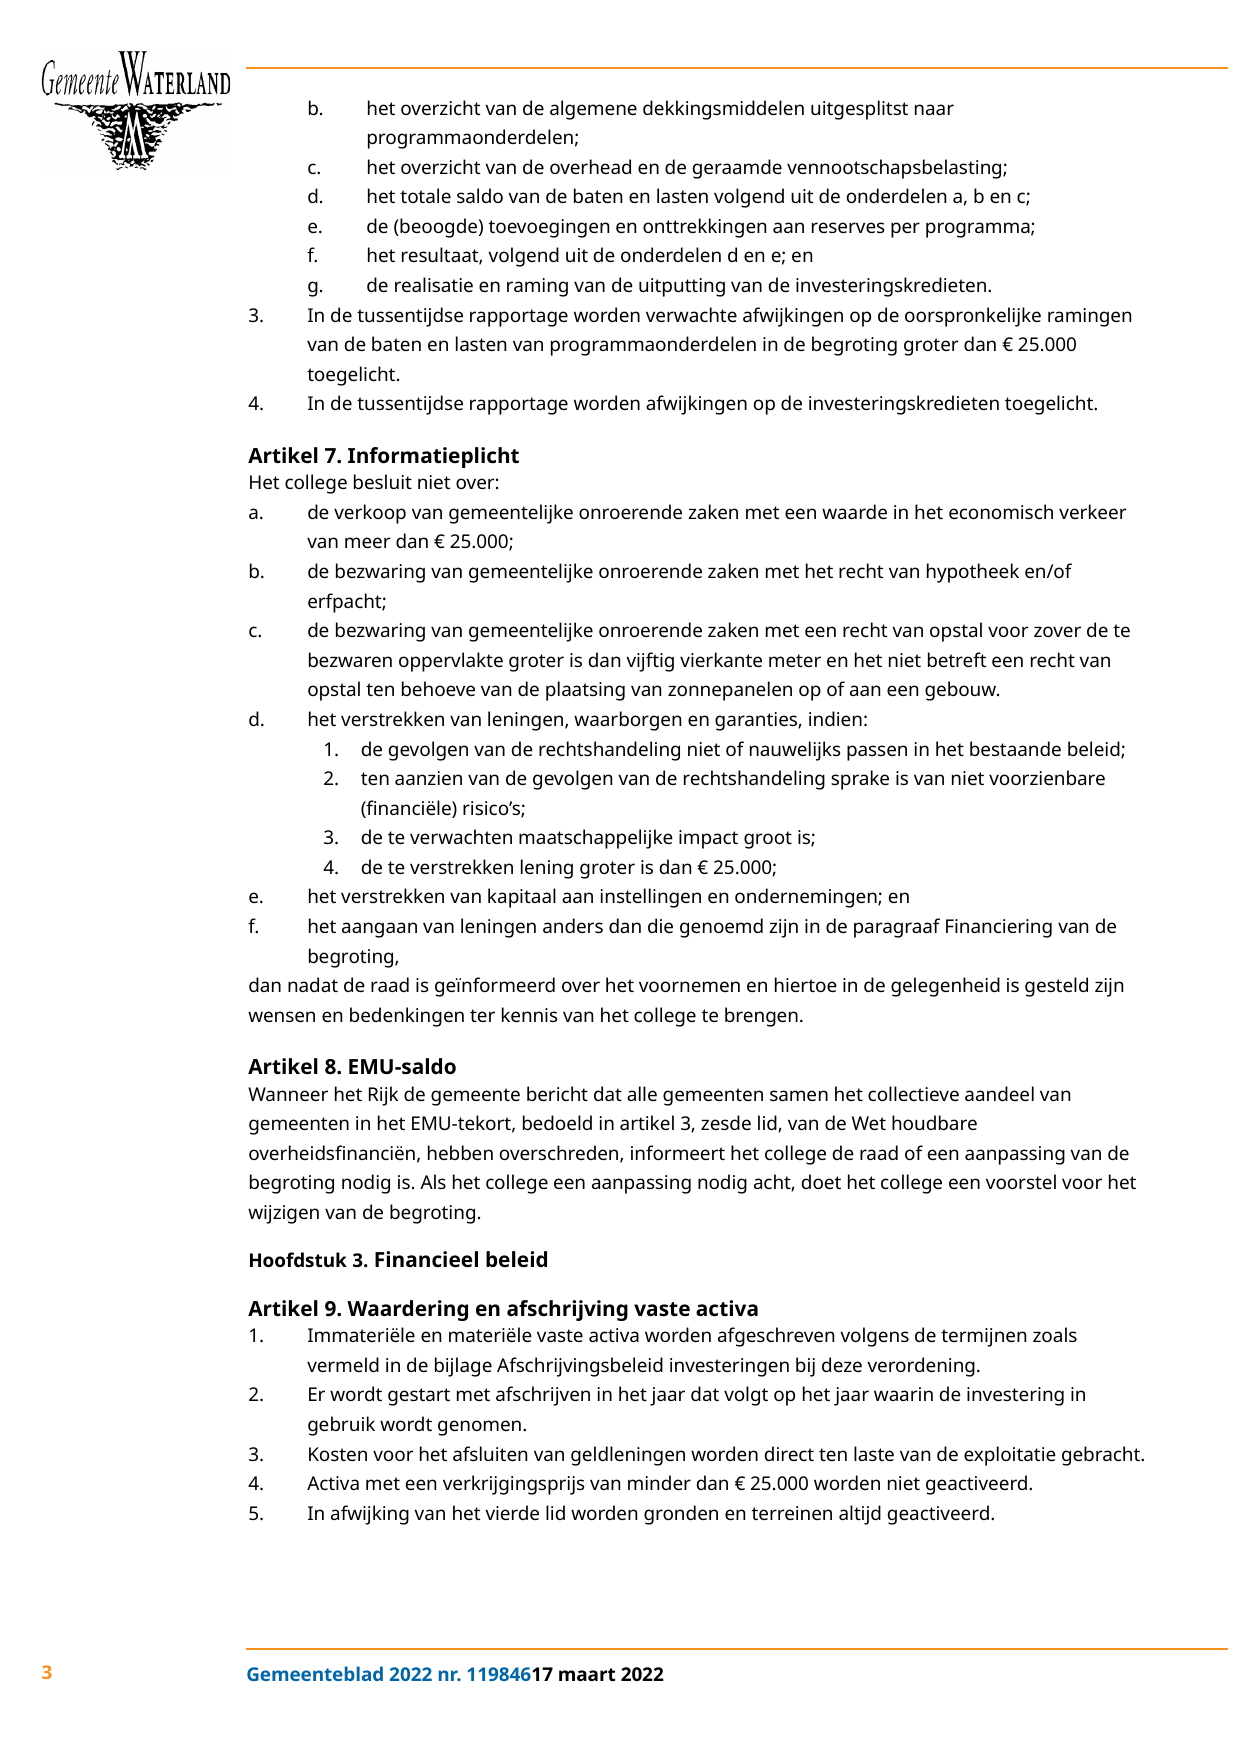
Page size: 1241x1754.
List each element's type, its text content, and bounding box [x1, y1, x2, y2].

list het totale saldo van de baten en lasten volgend uit de onderdelen a, b en c; [307, 183, 1152, 209]
list de (beoogde) toevoegingen en onttrekkingen aan reserves per programma; [307, 213, 1152, 239]
list het overzicht van de overhead en de geraamde vennootschapsbelasting; [307, 154, 1152, 180]
list In afwijking van het vierde lid worden gronden en terreinen altijd geactiveerd. [248, 1500, 1152, 1526]
text Artikel 8. EMU-saldo [248, 1052, 1152, 1081]
list Er wordt gestart met afschrijven in het jaar dat volgt op het jaar waarin de investering in gebruik wordt genomen. [248, 1382, 1152, 1437]
list Kosten voor het afsluiten van geldleningen worden direct ten laste van de exploitatie gebracht. [248, 1441, 1152, 1467]
list de bezwaring van gemeentelijke onroerende zaken met een recht van opstal voor zover de te bezwaren oppervlakte groter is dan vijftig vierkante meter en het niet betreft een recht van opstal ten behoeve van de plaatsing van zonnepanelen op of aan een gebouw. [248, 617, 1152, 702]
list In de tussentijdse rapportage worden afwijkingen op de investeringskredieten toegelicht. [248, 391, 1152, 416]
list de realisatie en raming van de uitputting van de investeringskredieten. [307, 272, 1152, 298]
text dan nadat de raad is geïnformeerd over het voornemen en hiertoe in de gelegenheid is gesteld zijn wensen en bedenkingen ter kennis van het college te brengen. [248, 972, 1152, 1028]
list de te verstrekken lening groter is dan € 25.000; [323, 854, 1152, 880]
list Activa met een verkrijgingsprijs van minder dan € 25.000 worden niet geactiveerd. [248, 1470, 1152, 1496]
list de te verwachten maatschappelijke impact groot is; [323, 824, 1152, 850]
text Artikel 9. Waardering en afschrijving vaste activa [248, 1294, 1152, 1322]
text Wanneer het Rijk de gemeente bericht dat alle gemeenten samen het collectieve aandeel van gemeenten in het EMU-tekort, bedoeld in artikel 3, zesde lid, van de Wet houdbare overheidsfinanciën, hebben overschreden, informeert het college de raad of een aanpassing van de begroting nodig is. Als het college een aanpassing nodig acht, doet het college een voorstel voor het wijzigen van de begroting. [248, 1081, 1152, 1225]
list het verstrekken van kapitaal aan instellingen en ondernemingen; en [248, 884, 1152, 909]
list ten aanzien van de gevolgen van de rechtshandeling sprake is van niet voorzienbare (financiële) risico’s; [323, 765, 1152, 821]
text Het college besluit niet over: [248, 469, 1152, 495]
list In de tussentijdse rapportage worden verwachte afwijkingen op de oorspronkelijke ramingen van de baten en lasten van programmaonderdelen in de begroting groter dan € 25.000 toegelicht. [248, 302, 1152, 387]
list de bezwaring van gemeentelijke onroerende zaken met het recht van hypotheek en/of erfpacht; [248, 558, 1152, 613]
list het verstrekken van leningen, waarborgen en garanties, indien: [248, 706, 1152, 732]
list het overzicht van de algemene dekkingsmiddelen uitgesplitst naar programmaonderdelen; [307, 95, 1152, 150]
list Immateriële en materiële vaste activa worden afgeschreven volgens de termijnen zoals vermeld in de bijlage Afschrijvingsbeleid investeringen bij deze verordening. [248, 1322, 1152, 1378]
text Artikel 7. Informatieplicht [248, 441, 1152, 469]
list het resultaat, volgend uit de onderdelen d en e; en [307, 243, 1152, 268]
list de verkoop van gemeentelijke onroerende zaken met een waarde in het economisch verkeer van meer dan € 25.000; [248, 499, 1152, 554]
list de gevolgen van de rechtshandeling niet of nauwelijks passen in het bestaande beleid; [323, 736, 1152, 761]
text Hoofdstuk 3. Financieel beleid [248, 1245, 1152, 1273]
picture [41, 47, 231, 172]
list het aangaan van leningen anders dan die genoemd zijn in de paragraaf Financiering van de begroting, [248, 913, 1152, 968]
